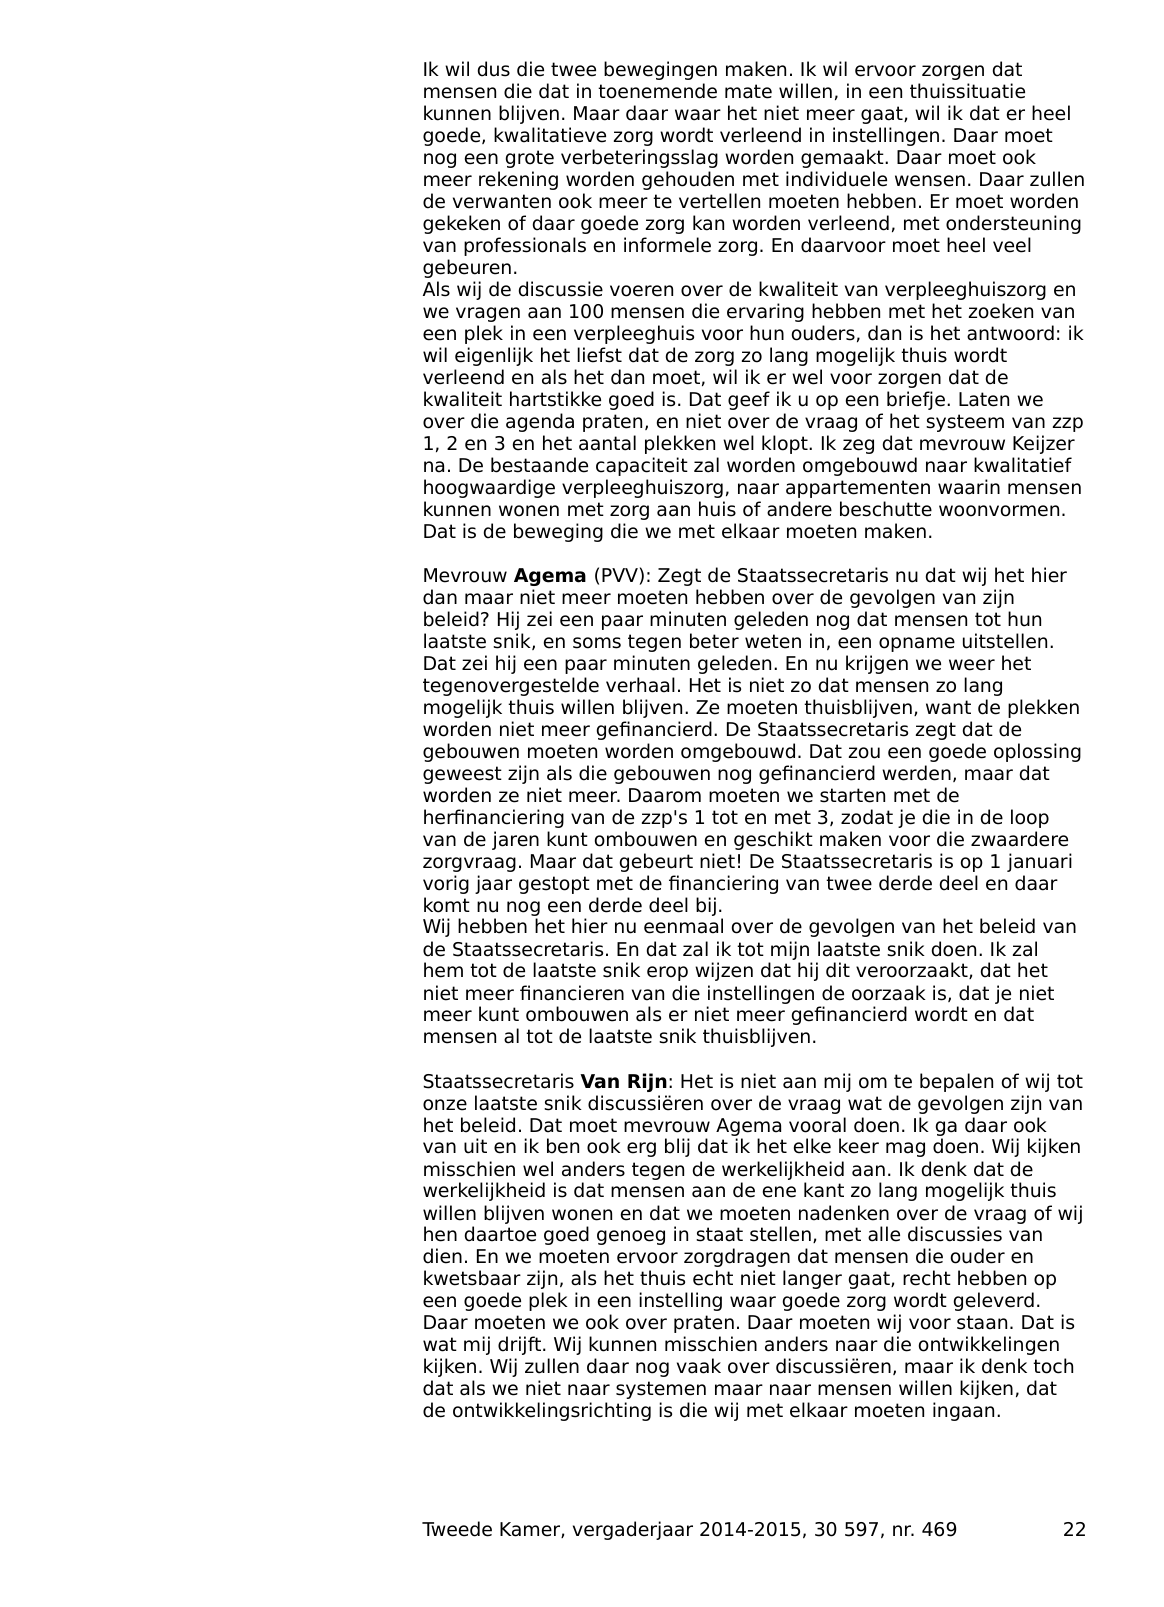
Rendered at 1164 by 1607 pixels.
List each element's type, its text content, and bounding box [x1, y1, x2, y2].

text Staatssecretaris Van Rijn: Het is niet aan mij om te bepalen of wij tot onze laatste snik discussiëren over de vraag wat de gevolgen zijn van het beleid. Dat moet mevrouw Agema vooral doen. Ik ga daar ook van uit en ik ben ook erg blij dat ik het elke keer mag doen. Wij kijken misschien wel anders tegen de werkelijkheid aan. Ik denk dat de werkelijkheid is dat mensen aan de ene kant zo lang mogelijk thuis willen blijven wonen en dat we moeten nadenken over de vraag of wij hen daartoe goed genoeg in staat stellen, met alle discussies van dien. En we moeten ervoor zorgdragen dat mensen die ouder en kwetsbaar zijn, als het thuis echt niet langer gaat, recht hebben op een goede plek in een instelling waar goede zorg wordt geleverd. Daar moeten we ook over praten. Daar moeten wij voor staan. Dat is wat mij drijft. Wij kunnen misschien anders naar die ontwikkelingen kijken. Wij zullen daar nog vaak over discussiëren, maar ik denk toch dat als we niet naar systemen maar naar mensen willen kijken, dat de ontwikkelingsrichting is die wij met elkaar moeten ingaan. [422, 1071, 1087, 1422]
text Mevrouw Agema (PVV): Zegt de Staatssecretaris nu dat wij het hier dan maar niet meer moeten hebben over de gevolgen van zijn beleid? Hij zei een paar minuten geleden nog dat mensen tot hun laatste snik, en soms tegen beter weten in, een opname uitstellen. Dat zei hij een paar minuten geleden. En nu krijgen we weer het tegenovergestelde verhaal. Het is niet zo dat mensen zo lang mogelijk thuis willen blijven. Ze moeten thuisblijven, want de plekken worden niet meer gefinancierd. De Staatssecretaris zegt dat de gebouwen moeten worden omgebouwd. Dat zou een goede oplossing geweest zijn als die gebouwen nog gefinancierd werden, maar dat worden ze niet meer. Daarom moeten we starten met de herfinanciering van de zzp's 1 tot en met 3, zodat je die in de loop van de jaren kunt ombouwen en geschikt maken voor die zwaardere zorgvraag. Maar dat gebeurt niet! De Staatssecretaris is op 1 januari vorig jaar gestopt met de financiering van twee derde deel en daar komt nu nog een derde deel bij. [422, 565, 1087, 916]
text Wij hebben het hier nu eenmaal over de gevolgen van het beleid van de Staatssecretaris. En dat zal ik tot mijn laatste snik doen. Ik zal hem tot de laatste snik erop wijzen dat hij dit veroorzaakt, dat het niet meer financieren van die instellingen de oorzaak is, dat je niet meer kunt ombouwen als er niet meer gefinancierd wordt en dat mensen al tot de laatste snik thuisblijven. [422, 916, 1087, 1048]
text Als wij de discussie voeren over de kwaliteit van verpleeghuiszorg en we vragen aan 100 mensen die ervaring hebben met het zoeken van een plek in een verpleeghuis voor hun ouders, dan is het antwoord: ik wil eigenlijk het liefst dat de zorg zo lang mogelijk thuis wordt verleend en als het dan moet, wil ik er wel voor zorgen dat de kwaliteit hartstikke goed is. Dat geef ik u op een briefje. Laten we over die agenda praten, en niet over de vraag of het systeem van zzp 1, 2 en 3 en het aantal plekken wel klopt. Ik zeg dat mevrouw Keijzer na. De bestaande capaciteit zal worden omgebouwd naar kwalitatief hoogwaardige verpleeghuiszorg, naar appartementen waarin mensen kunnen wonen met zorg aan huis of andere beschutte woonvormen. Dat is de beweging die we met elkaar moeten maken. [422, 279, 1087, 543]
text Ik wil dus die twee bewegingen maken. Ik wil ervoor zorgen dat mensen die dat in toenemende mate willen, in een thuissituatie kunnen blijven. Maar daar waar het niet meer gaat, wil ik dat er heel goede, kwalitatieve zorg wordt verleend in instellingen. Daar moet nog een grote verbeteringsslag worden gemaakt. Daar moet ook meer rekening worden gehouden met individuele wensen. Daar zullen de verwanten ook meer te vertellen moeten hebben. Er moet worden gekeken of daar goede zorg kan worden verleend, met ondersteuning van professionals en informele zorg. En daarvoor moet heel veel gebeuren. [422, 59, 1087, 279]
